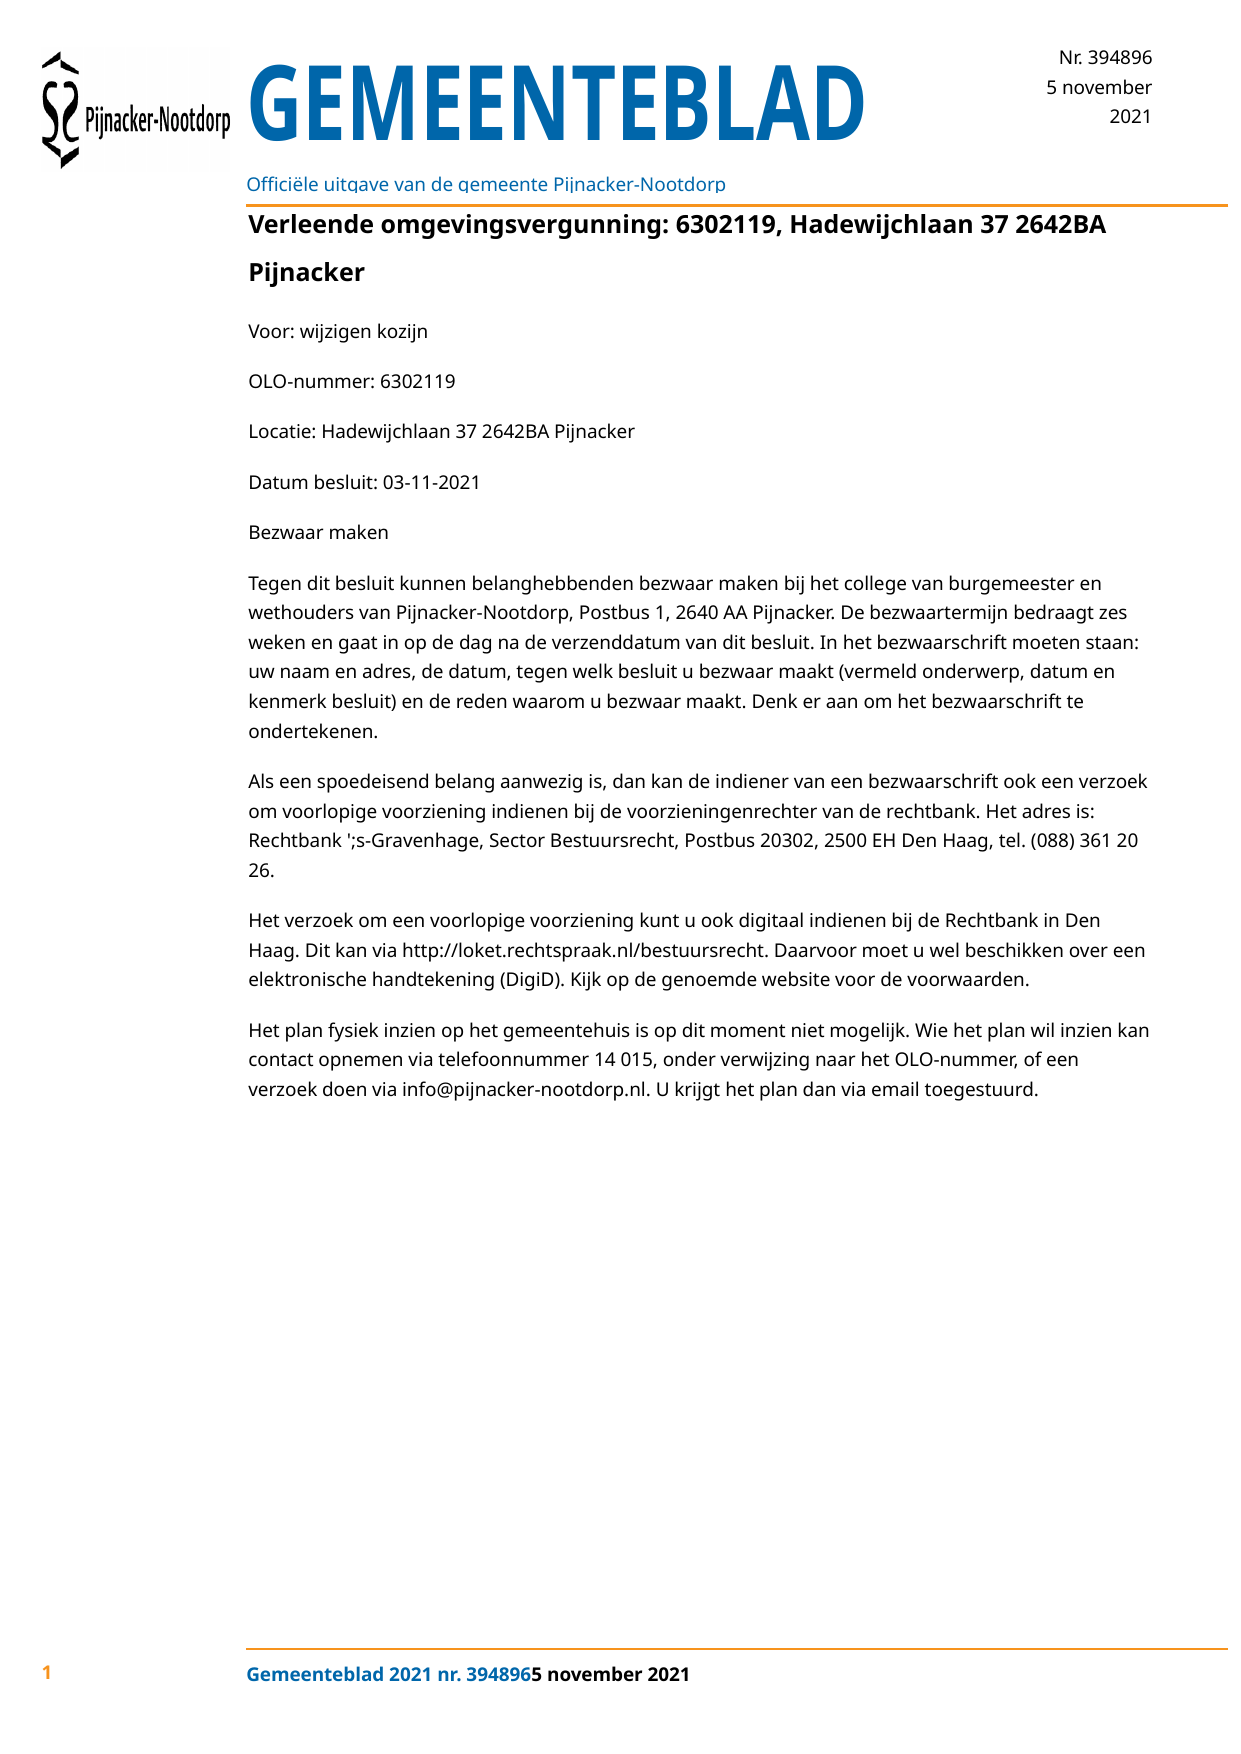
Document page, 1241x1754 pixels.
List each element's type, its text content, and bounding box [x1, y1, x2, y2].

text Datum besluit: 03-11-2021 [248, 469, 1152, 495]
text Voor: wijzigen kozijn [248, 318, 1152, 344]
text Verleende omgevingsvergunning: 6302119, Hadewijchlaan 37 2642BA Pijnacker [248, 207, 1152, 288]
text Als een spoedeisend belang aanwezig is, dan kan de indiener van een bezwaarschrift ook een verzoek om voorlopige voorziening indienen bij de voorzieningenrechter van de rechtbank. Het adres is: Rechtbank ';s-Gravenhage, Sector Bestuursrecht, Postbus 20302, 2500 EH Den Haag, tel. (088) 361 20 26. [248, 768, 1152, 883]
text Bezwaar maken [248, 519, 1152, 545]
text Locatie: Hadewijchlaan 37 2642BA Pijnacker [248, 419, 1152, 444]
text Het verzoek om een voorlopige voorziening kunt u ook digitaal indienen bij de Rechtbank in Den Haag. Dit kan via http://loket.rechtspraak.nl/bestuursrecht. Daarvoor moet u wel beschikken over een elektronische handtekening (DigiD). Kijk op de genoemde website voor de voorwaarden. [248, 907, 1152, 992]
picture [41, 47, 231, 172]
text OLO-nummer: 6302119 [248, 368, 1152, 394]
text Tegen dit besluit kunnen belanghebbenden bezwaar maken bij het college van burgemeester en wethouders van Pijnacker-Nootdorp, Postbus 1, 2640 AA Pijnacker. De bezwaartermijn bedraagt zes weken en gaat in op de dag na de verzenddatum van dit besluit. In het bezwaarschrift moeten staan: uw naam en adres, de datum, tegen welk besluit u bezwaar maakt (vermeld onderwerp, datum en kenmerk besluit) en de reden waarom u bezwaar maakt. Denk er aan om het bezwaarschrift te ondertekenen. [248, 570, 1152, 744]
text Het plan fysiek inzien op het gemeentehuis is op dit moment niet mogelijk. Wie het plan wil inzien kan contact opnemen via telefoonnummer 14 015, onder verwijzing naar het OLO-nummer, of een verzoek doen via info@pijnacker-nootdorp.nl. U krijgt het plan dan via email toegestuurd. [248, 1017, 1152, 1102]
